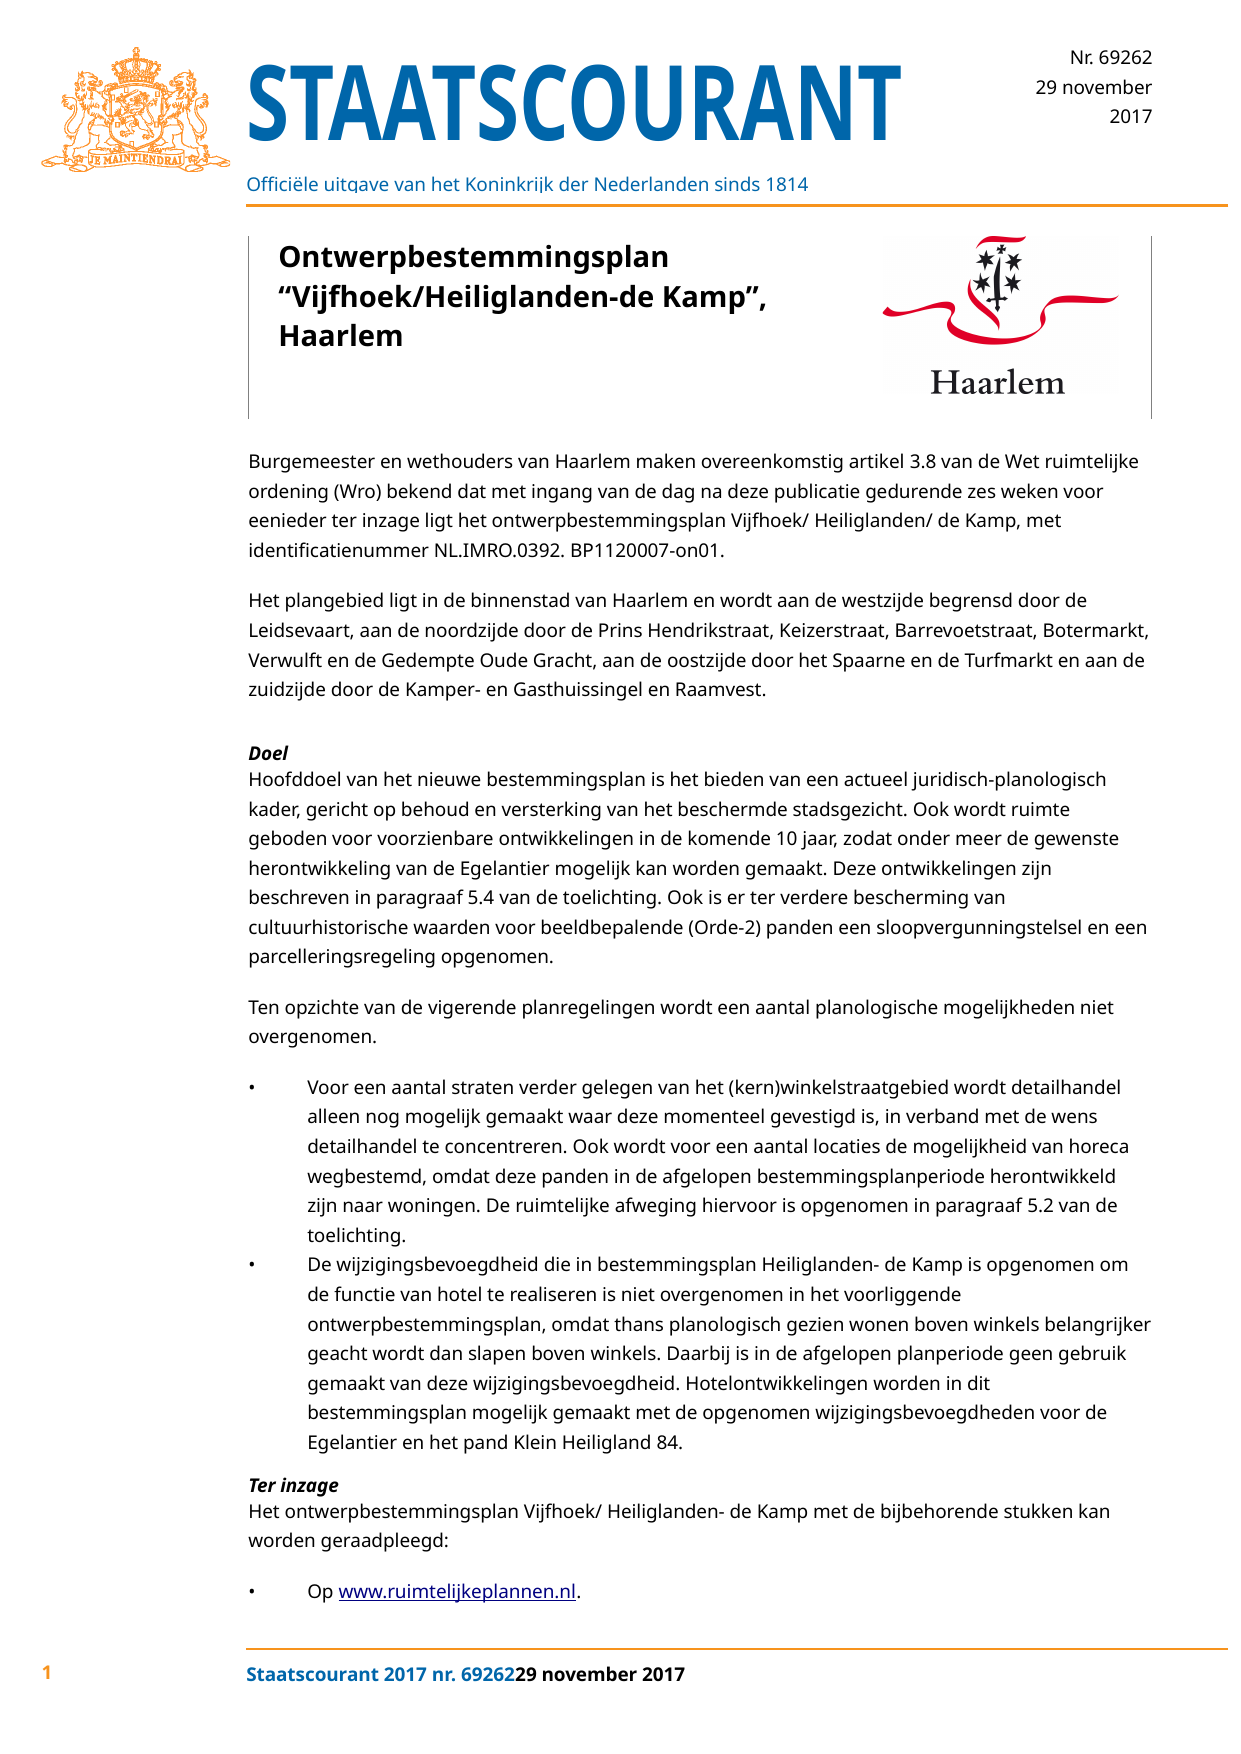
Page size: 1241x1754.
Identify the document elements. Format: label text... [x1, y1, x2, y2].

table_header Ontwerpbestemmingsplan “Vijfhoek/Heiliglanden-de Kamp”, Haarlem [249, 236, 850, 419]
text Ter inzage [248, 1472, 1152, 1498]
picture [882, 236, 1119, 394]
table_header [850, 236, 1151, 419]
text Hoofddoel van het nieuwe bestemmingsplan is het bieden van een actueel juridisch-planologisch kader, gericht op behoud en versterking van het beschermde stadsgezicht. Ook wordt ruimte geboden voor voorzienbare ontwikkelingen in de komende 10 jaar, zodat onder meer de gewenste herontwikkeling van de Egelantier mogelijk kan worden gemaakt. Deze ontwikkelingen zijn beschreven in paragraaf 5.4 van de toelichting. Ook is er ter verdere bescherming van cultuurhistorische waarden voor beeldbepalende (Orde-2) panden een sloopvergunningstelsel en een parcelleringsregeling opgenomen. [248, 766, 1152, 969]
list De wijzigingsbevoegdheid die in bestemmingsplan Heiliglanden- de Kamp is opgenomen om de functie van hotel te realiseren is niet overgenomen in het voorliggende ontwerpbestemmingsplan, omdat thans planologisch gezien wonen boven winkels belangrijker geacht wordt dan slapen boven winkels. Daarbij is in de afgelopen planperiode geen gebruik gemaakt van deze wijzigingsbevoegdheid. Hotelontwikkelingen worden in dit bestemmingsplan mogelijk gemaakt met de opgenomen wijzigingsbevoegdheden voor de Egelantier en het pand Klein Heiligland 84. [248, 1252, 1152, 1455]
text Ten opzichte van de vigerende planregelingen wordt een aantal planologische mogelijkheden niet overgenomen. [248, 994, 1152, 1049]
text Burgemeester en wethouders van Haarlem maken overeenkomstig artikel 3.8 van de Wet ruimtelijke ordening (Wro) bekend dat met ingang van de dag na deze publicatie gedurende zes weken voor eenieder ter inzage ligt het ontwerpbestemmingsplan Vijfhoek/ Heiliglanden/ de Kamp, met identificatienummer NL.IMRO.0392. BP1120007-on01. [248, 448, 1152, 563]
text Het plangebied ligt in de binnenstad van Haarlem en wordt aan de westzijde begrensd door de Leidsevaart, aan de noordzijde door de Prins Hendrikstraat, Keizerstraat, Barrevoetstraat, Botermarkt, Verwulft en de Gedempte Oude Gracht, aan de oostzijde door het Spaarne en de Turfmarkt en aan de zuidzijde door de Kamper- en Gasthuissingel en Raamvest. [248, 588, 1152, 702]
text Het ontwerpbestemmingsplan Vijfhoek/ Heiliglanden- de Kamp met de bijbehorende stukken kan worden geraadpleegd: [248, 1498, 1152, 1553]
list Op www.ruimtelijkeplannen.nl. [248, 1578, 1152, 1604]
picture [41, 47, 231, 172]
text Doel [248, 740, 1152, 766]
list Voor een aantal straten verder gelegen van het (kern)winkelstraatgebied wordt detailhandel alleen nog mogelijk gemaakt waar deze momenteel gevestigd is, in verband met de wens detailhandel te concentreren. Ook wordt voor een aantal locaties de mogelijkheid van horeca wegbestemd, omdat deze panden in de afgelopen bestemmingsplanperiode herontwikkeld zijn naar woningen. De ruimtelijke afweging hiervoor is opgenomen in paragraaf 5.2 van de toelichting. [248, 1074, 1152, 1248]
